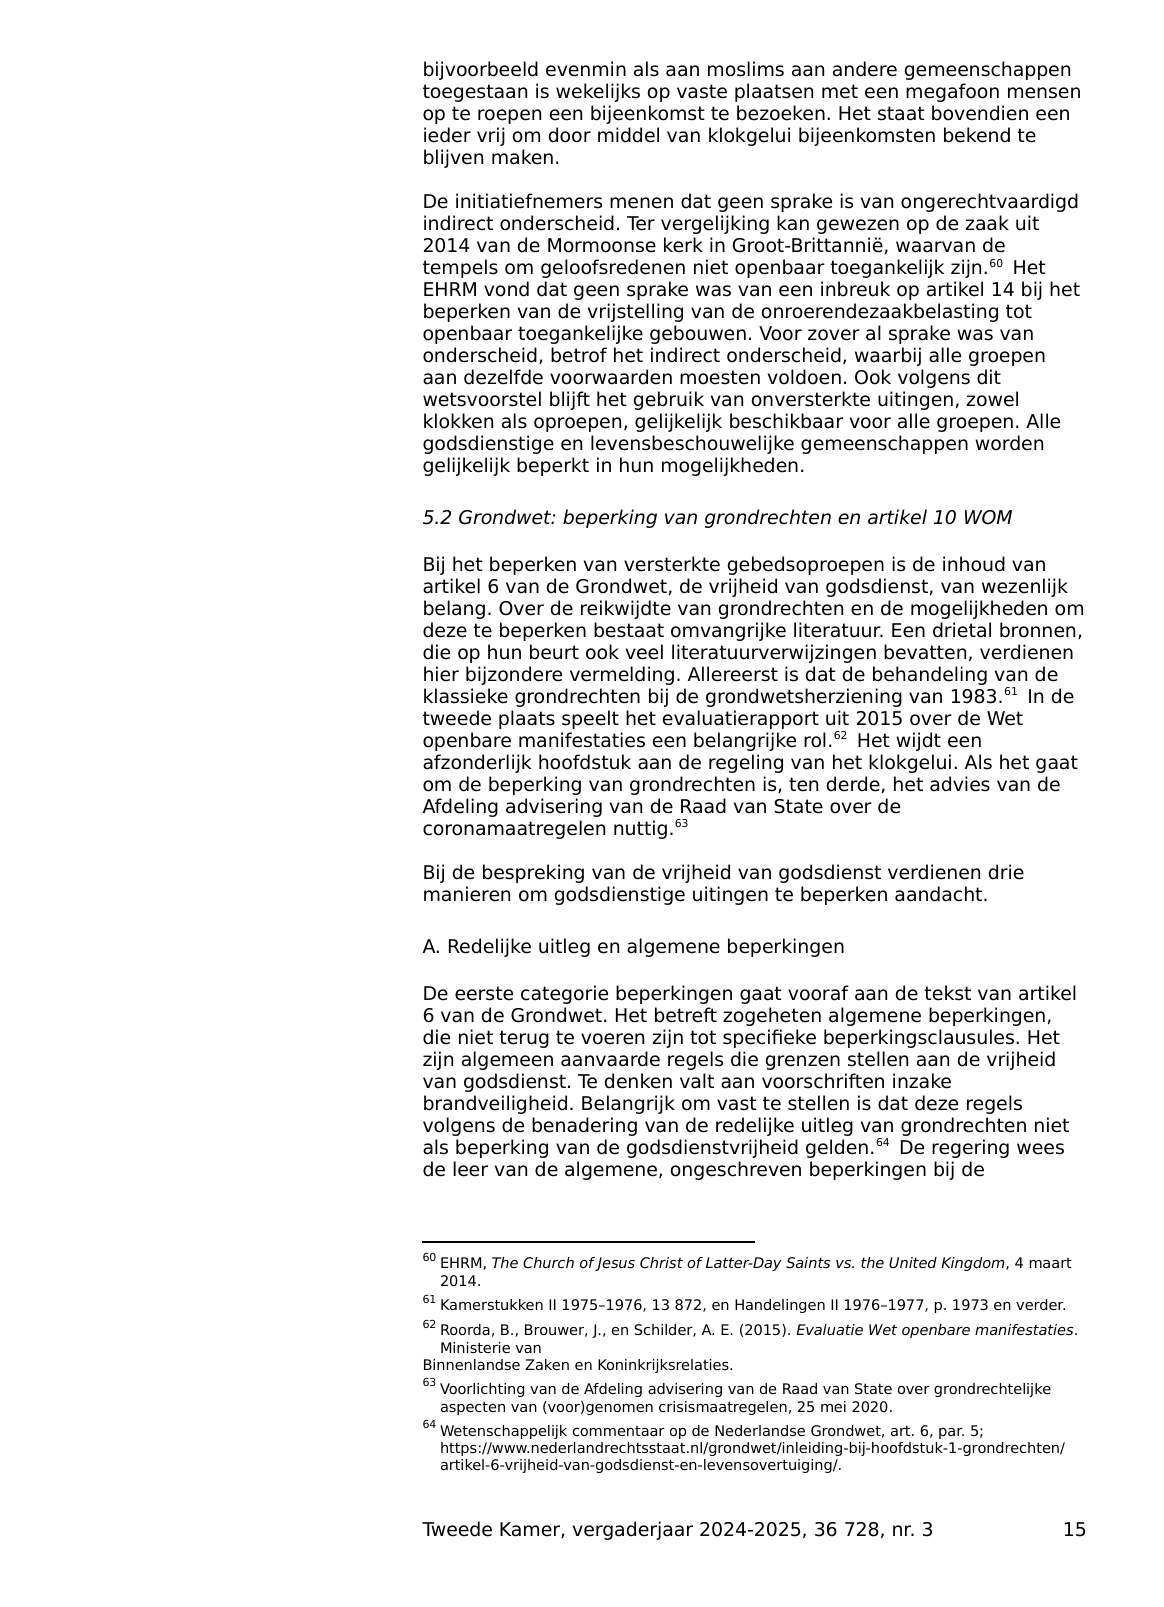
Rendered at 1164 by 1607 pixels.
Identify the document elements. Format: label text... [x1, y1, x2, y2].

text Wetenschappelijk commentaar op de Nederlandse Grondwet, art. 6, par. 5; https://www.nederlandrechtsstaat.nl/grondwet/inleiding-bij-hoofdstuk-1-grondrechten/artikel-6-vrijheid-van-godsdienst-en-levensovertuiging/. [422, 1418, 1087, 1474]
text Roorda, B., Brouwer, J., en Schilder, A. E. (2015). Evaluatie Wet openbare manifestaties. Ministerie van [422, 1318, 1087, 1357]
subtitle 5.2 Grondwet: beperking van grondrechten en artikel 10 WOM [422, 507, 1087, 529]
text Kamerstukken II 1975–1976, 13 872, en Handelingen II 1976–1977, p. 1973 en verder. [422, 1293, 1087, 1315]
text Voorlichting van de Afdeling advisering van de Raad van State over grondrechtelijke aspecten van (voor)genomen crisismaatregelen, 25 mei 2020. [422, 1377, 1087, 1416]
text Bij het beperken van versterkte gebedsoproepen is de inhoud van artikel 6 van de Grondwet, de vrijheid van godsdienst, van wezenlijk belang. Over de reikwijdte van grondrechten en de mogelijkheden om deze te beperken bestaat omvangrijke literatuur. Een drietal bronnen, die op hun beurt ook veel literatuurverwijzingen bevatten, verdienen hier bijzondere vermelding. Allereerst is dat de behandeling van de klassieke grondrechten bij de grondwetsherziening van 1983. In de tweede plaats speelt het evaluatierapport uit 2015 over de Wet openbare manifestaties een belangrijke rol. Het wijdt een afzonderlijk hoofdstuk aan de regeling van het klokgelui. Als het gaat om de beperking van grondrechten is, ten derde, het advies van de Afdeling advisering van de Raad van State over de coronamaatregelen nuttig. [422, 554, 1087, 839]
text Bij de bespreking van de vrijheid van godsdienst verdienen drie manieren om godsdienstige uitingen te beperken aandacht. [422, 862, 1087, 906]
text De eerste categorie beperkingen gaat vooraf aan de tekst van artikel 6 van de Grondwet. Het betreft zogeheten algemene beperkingen, die niet terug te voeren zijn tot specifieke beperkingsclausules. Het zijn algemeen aanvaarde regels die grenzen stellen aan de vrijheid van godsdienst. Te denken valt aan voorschriften inzake brandveiligheid. Belangrijk om vast te stellen is dat deze regels volgens de benadering van de redelijke uitleg van grondrechten niet als beperking van de godsdienstvrijheid gelden. De regering wees de leer van de algemene, ongeschreven beperkingen bij de [422, 983, 1087, 1181]
text bijvoorbeeld evenmin als aan moslims aan andere gemeenschappen toegestaan is wekelijks op vaste plaatsen met een megafoon mensen op te roepen een bijeenkomst te bezoeken. Het staat bovendien een ieder vrij om door middel van klokgelui bijeenkomsten bekend te blijven maken. [422, 59, 1087, 169]
text De initiatiefnemers menen dat geen sprake is van ongerechtvaardigd indirect onderscheid. Ter vergelijking kan gewezen op de zaak uit 2014 van de Mormoonse kerk in Groot-Brittannië, waarvan de tempels om geloofsredenen niet openbaar toegankelijk zijn. Het EHRM vond dat geen sprake was van een inbreuk op artikel 14 bij het beperken van de vrijstelling van de onroerendezaakbelasting tot openbaar toegankelijke gebouwen. Voor zover al sprake was van onderscheid, betrof het indirect onderscheid, waarbij alle groepen aan dezelfde voorwaarden moesten voldoen. Ook volgens dit wetsvoorstel blijft het gebruik van onversterkte uitingen, zowel klokken als oproepen, gelijkelijk beschikbaar voor alle groepen. Alle godsdienstige en levensbeschouwelijke gemeenschappen worden gelijkelijk beperkt in hun mogelijkheden. [422, 191, 1087, 477]
text Binnenlandse Zaken en Koninkrijksrelaties. [422, 1357, 1087, 1374]
text EHRM, The Church of Jesus Christ of Latter-Day Saints vs. the United Kingdom, 4 maart 2014. [422, 1251, 1087, 1290]
subtitle A. Redelijke uitleg en algemene beperkingen [422, 936, 1087, 958]
